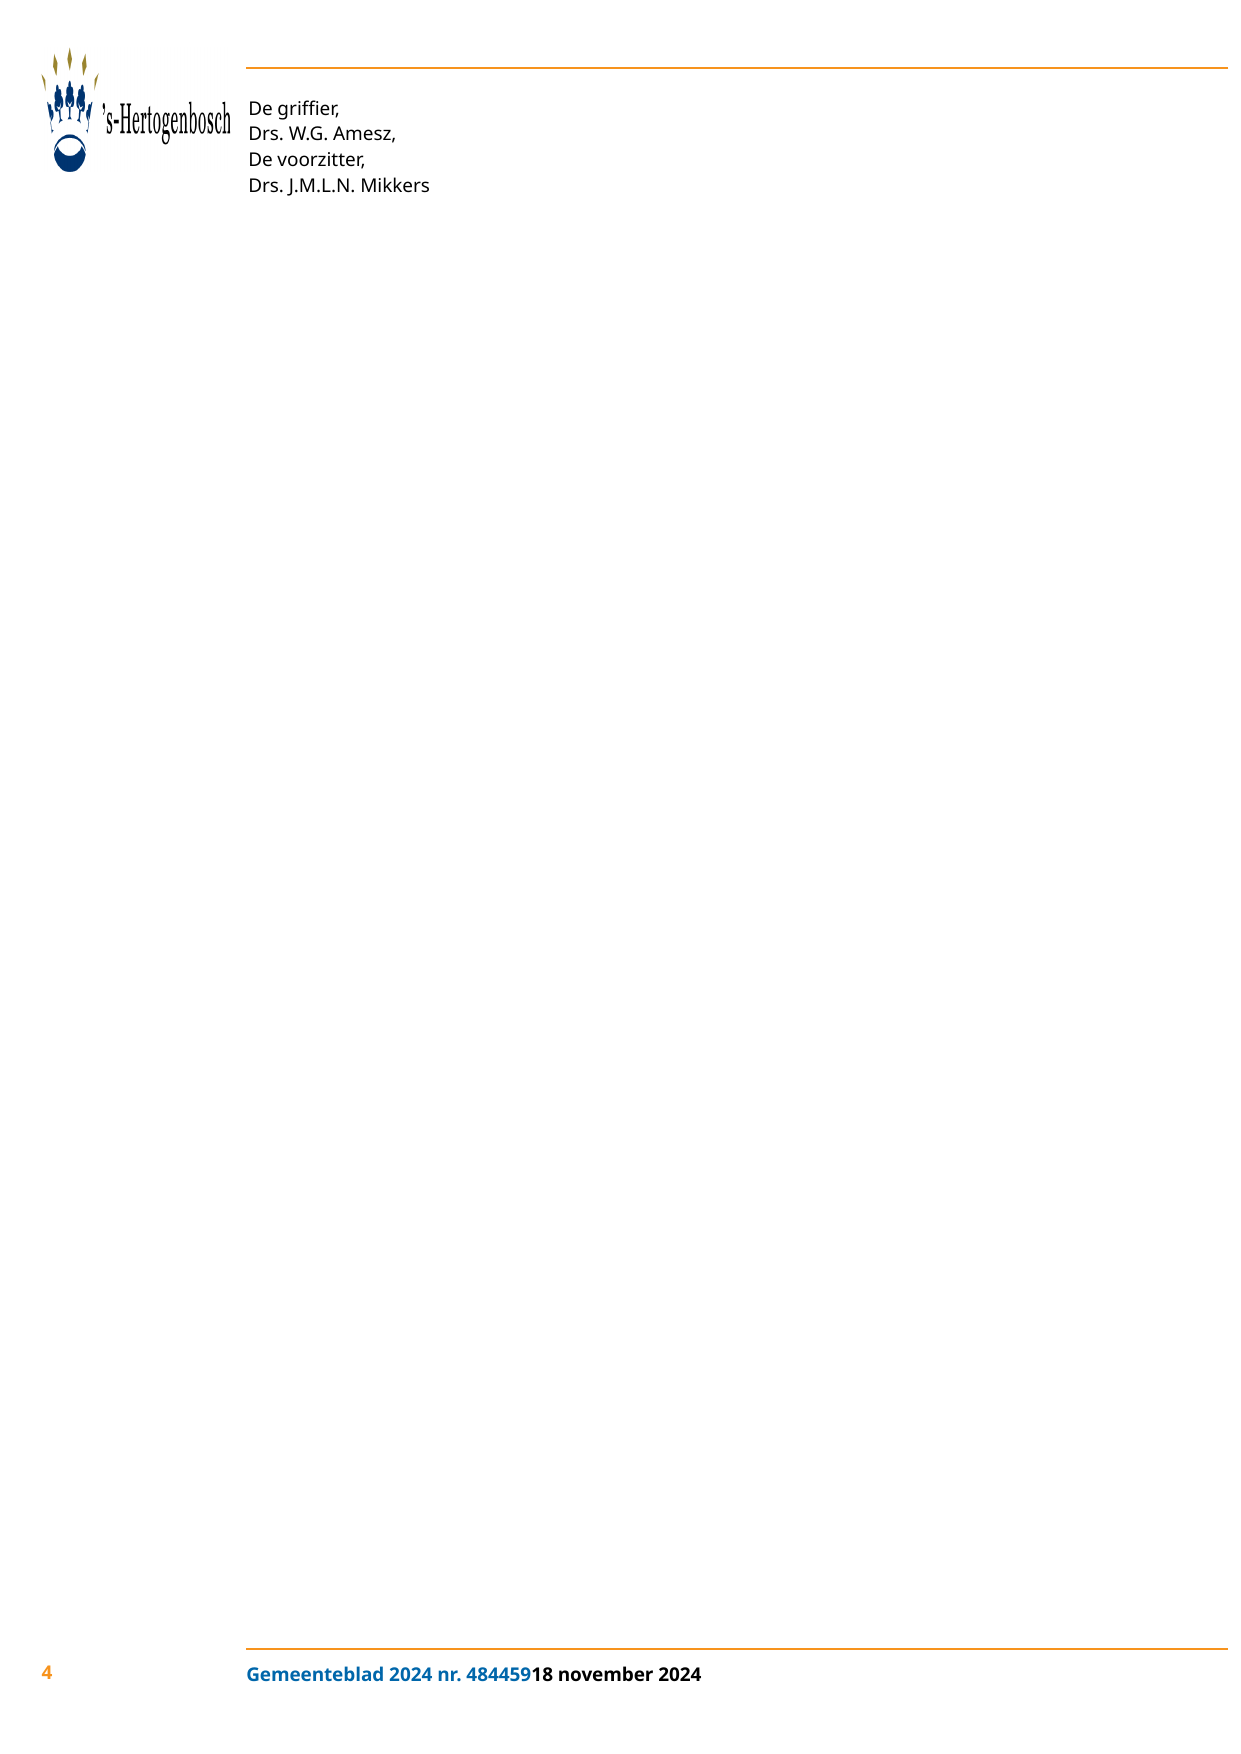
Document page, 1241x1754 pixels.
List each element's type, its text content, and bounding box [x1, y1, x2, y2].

picture [41, 47, 231, 172]
text Drs. W.G. Amesz, [248, 121, 1152, 146]
text Drs. J.M.L.N. Mikkers [248, 172, 1152, 198]
text De voorzitter, [248, 146, 1152, 172]
text De griffier, [248, 95, 1152, 121]
